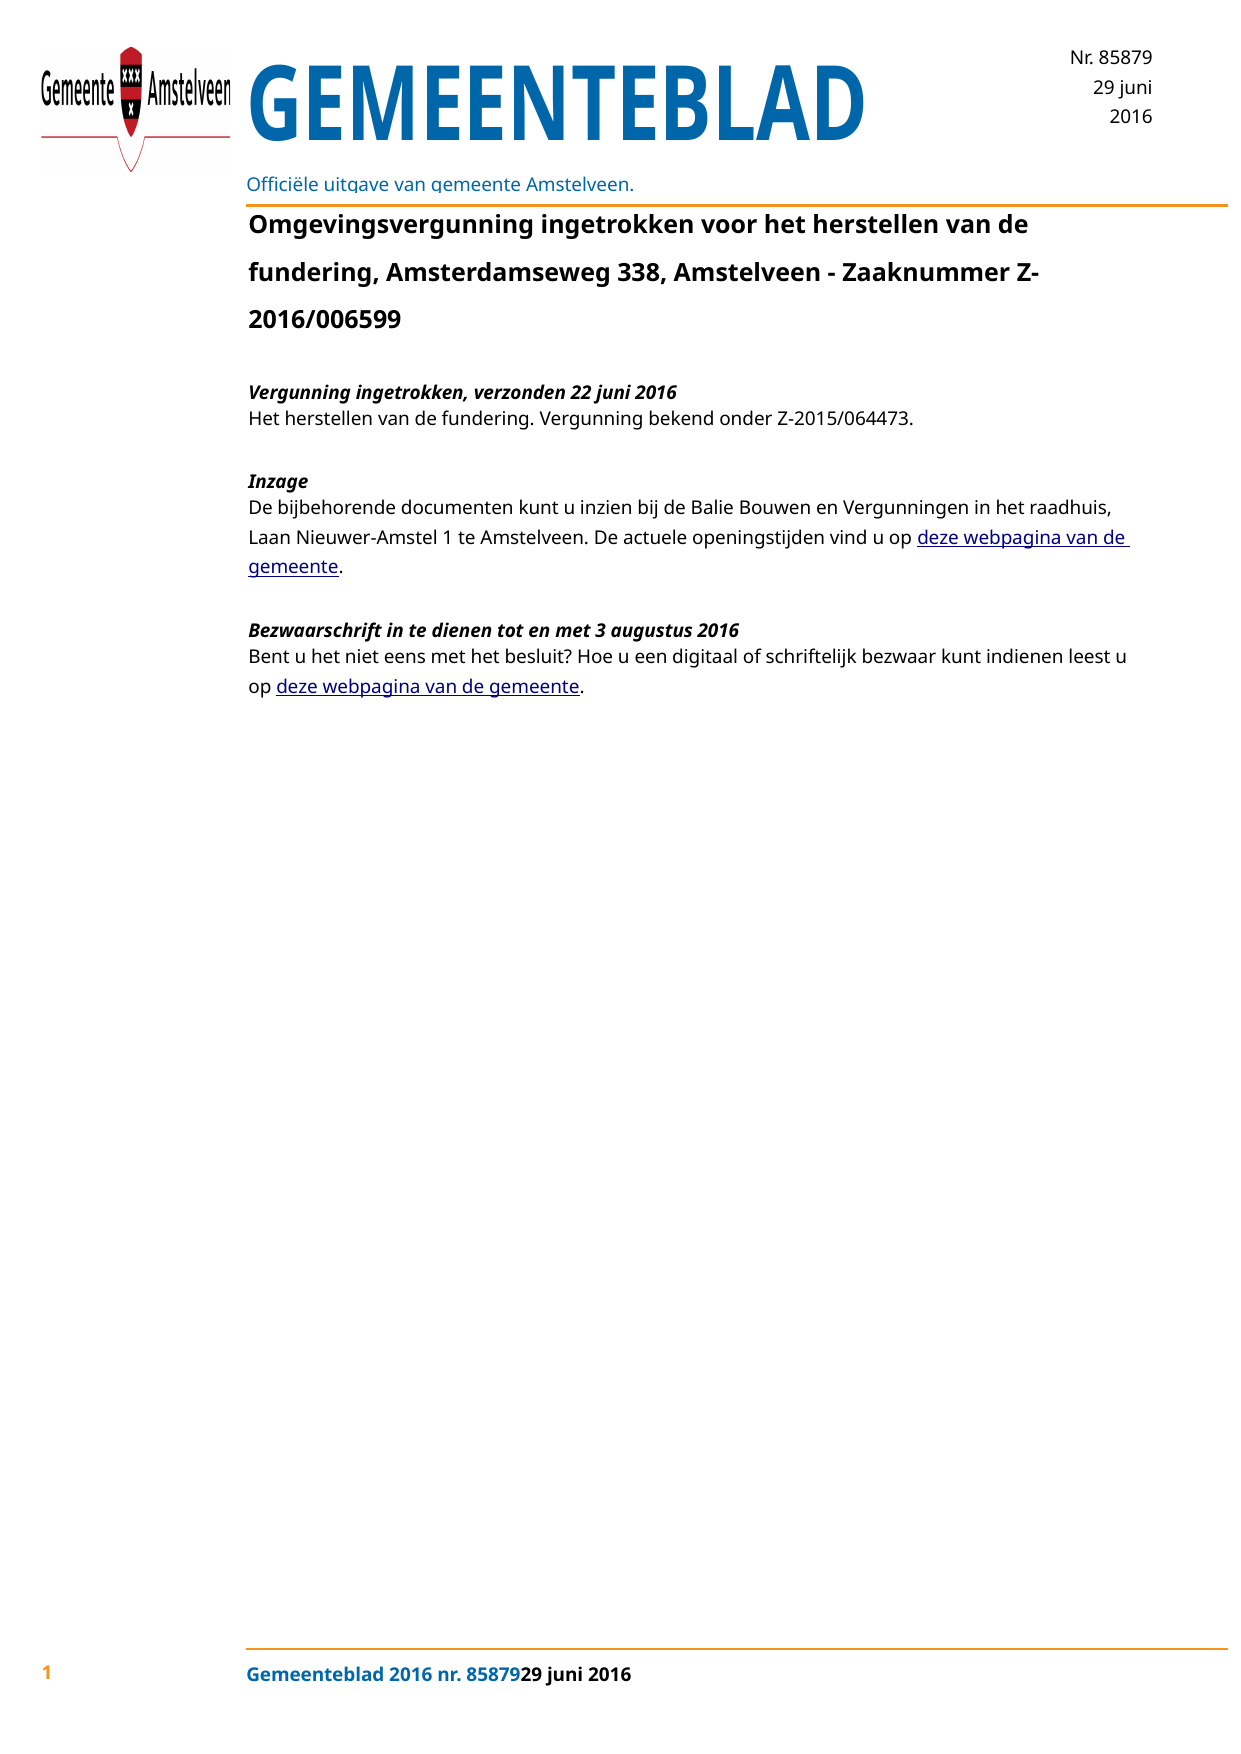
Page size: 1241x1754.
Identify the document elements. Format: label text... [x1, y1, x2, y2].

text Inzage [248, 469, 1152, 494]
text Vergunning ingetrokken, verzonden 22 juni 2016 [248, 379, 1152, 405]
text Omgevingsvergunning ingetrokken voor het herstellen van de fundering, Amsterdamseweg 338, Amstelveen - Zaaknummer Z-2016/006599 [248, 207, 1152, 336]
text Bezwaarschrift in te dienen tot en met 3 augustus 2016 [248, 618, 1152, 643]
text Het herstellen van de fundering. Vergunning bekend onder Z-2015/064473. [248, 405, 1152, 431]
picture [41, 47, 231, 172]
text Bent u het niet eens met het besluit? Hoe u een digitaal of schriftelijk bezwaar kunt indienen leest u op deze webpagina van de gemeente. [248, 643, 1152, 699]
text De bijbehorende documenten kunt u inzien bij de Balie Bouwen en Vergunningen in het raadhuis, Laan Nieuwer-Amstel 1 te Amstelveen. De actuele openingstijden vind u op deze webpagina van de gemeente. [248, 494, 1152, 579]
